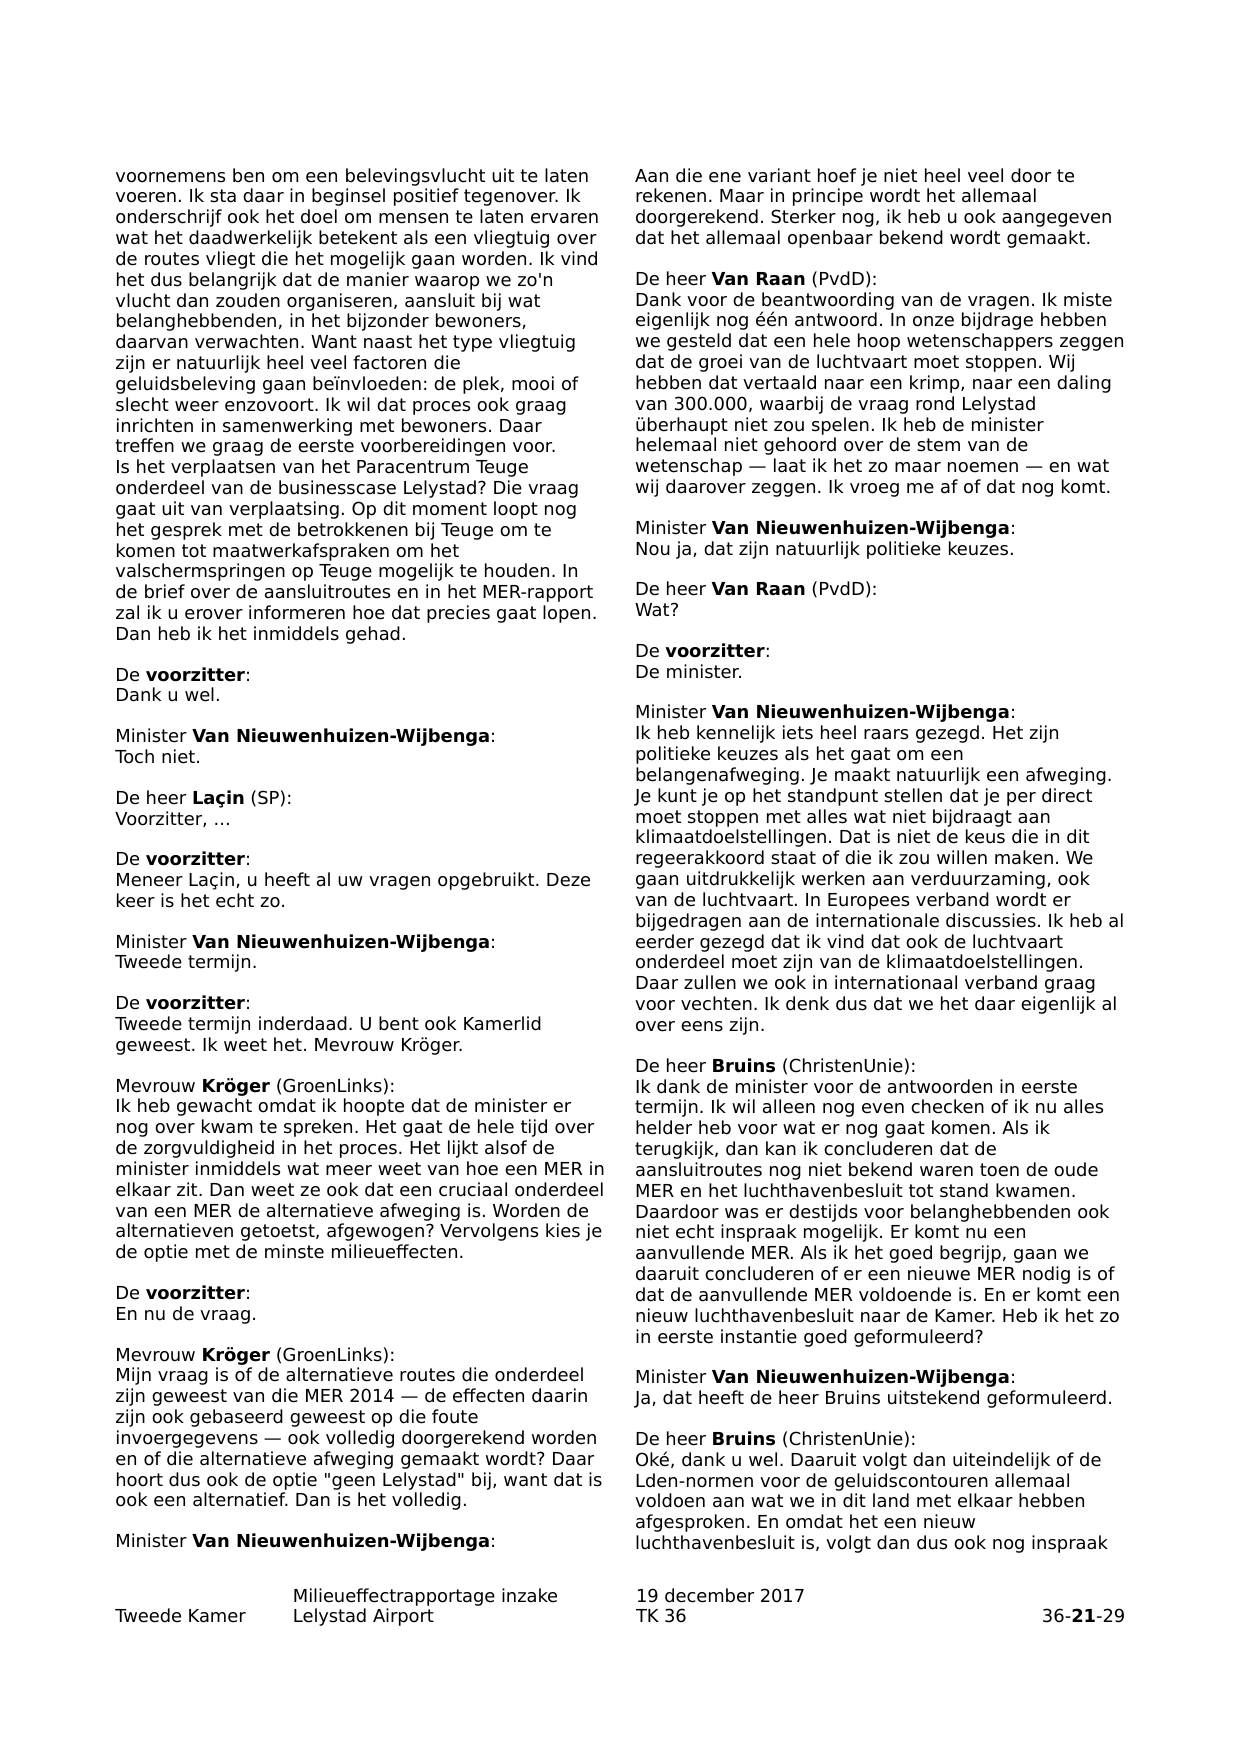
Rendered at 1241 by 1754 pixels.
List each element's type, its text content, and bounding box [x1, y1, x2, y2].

text Mevrouw Kröger (GroenLinks): [115, 1344, 605, 1365]
text Minister Van Nieuwenhuizen-Wijbenga: [115, 1531, 605, 1552]
text Ik dank de minister voor de antwoorden in eerste termijn. Ik wil alleen nog even checken of ik nu alles helder heb voor wat er nog gaat komen. Als ik terugkijk, dan kan ik concluderen dat de aansluitroutes nog niet bekend waren toen de oude MER en het luchthavenbesluit tot stand kwamen. Daardoor was er destijds voor belanghebbenden ook niet echt inspraak mogelijk. Er komt nu een aanvullende MER. Als ik het goed begrijp, gaan we daaruit concluderen of er een nieuwe MER nodig is of dat de aanvullende MER voldoende is. En er komt een nieuw luchthavenbesluit naar de Kamer. Heb ik het zo in eerste instantie goed geformuleerd? [635, 1076, 1125, 1347]
text Oké, dank u wel. Daaruit volgt dan uiteindelijk of de Lden-normen voor de geluidscontouren allemaal voldoen aan wat we in dit land met elkaar hebben afgesproken. En omdat het een nieuw luchthavenbesluit is, volgt dan dus ook nog inspraak [635, 1449, 1125, 1554]
text Minister Van Nieuwenhuizen-Wijbenga: [635, 518, 1125, 538]
text Voorzitter, ... [115, 808, 605, 829]
text De heer Van Raan (PvdD): [635, 269, 1125, 289]
text De heer Laçin (SP): [115, 788, 605, 808]
text Mevrouw Kröger (GroenLinks): [115, 1076, 605, 1096]
text Ik heb kennelijk iets heel raars gezegd. Het zijn politieke keuzes als het gaat om een belangenafweging. Je maakt natuurlijk een afweging. Je kunt je op het standpunt stellen dat je per direct moet stoppen met alles wat niet bijdraagt aan klimaatdoelstellingen. Dat is niet de keus die in dit regeerakkoord staat of die ik zou willen maken. We gaan uitdrukkelijk werken aan verduurzaming, ook van de luchtvaart. In Europees verband wordt er bijgedragen aan de internationale discussies. Ik heb al eerder gezegd dat ik vind dat ook de luchtvaart onderdeel moet zijn van de klimaatdoelstellingen. Daar zullen we ook in internationaal verband graag voor vechten. Ik denk dus dat we het daar eigenlijk al over eens zijn. [635, 723, 1125, 1036]
text Toch niet. [115, 747, 605, 768]
text Tweede termijn. [115, 952, 605, 973]
text En nu de vraag. [115, 1304, 605, 1324]
text Wat? [635, 600, 1125, 621]
text De voorzitter: [115, 664, 605, 685]
text Dank voor de beantwoording van de vragen. Ik miste eigenlijk nog één antwoord. In onze bijdrage hebben we gesteld dat een hele hoop wetenschappers zeggen dat de groei van de luchtvaart moet stoppen. Wij hebben dat vertaald naar een krimp, naar een daling van 300.000, waarbij de vraag rond Lelystad überhaupt niet zou spelen. Ik heb de minister helemaal niet gehoord over de stem van de wetenschap — laat ik het zo maar noemen — en wat wij daarover zeggen. Ik vroeg me af of dat nog komt. [635, 289, 1125, 498]
text Minister Van Nieuwenhuizen-Wijbenga: [115, 726, 605, 747]
text Dan heb ik het inmiddels gehad. [115, 624, 605, 644]
text Dank u wel. [115, 685, 605, 706]
text Minister Van Nieuwenhuizen-Wijbenga: [635, 702, 1125, 723]
text Tweede termijn inderdaad. U bent ook Kamerlid geweest. Ik weet het. Mevrouw Kröger. [115, 1014, 605, 1056]
text De minister. [635, 662, 1125, 682]
text Meneer Laçin, u heeft al uw vragen opgebruikt. Deze keer is het echt zo. [115, 870, 605, 912]
text Ja, dat heeft de heer Bruins uitstekend geformuleerd. [635, 1388, 1125, 1409]
text Nou ja, dat zijn natuurlijk politieke keuzes. [635, 538, 1125, 559]
text De heer Bruins (ChristenUnie): [635, 1429, 1125, 1449]
text De heer Van Raan (PvdD): [635, 579, 1125, 600]
text De voorzitter: [115, 1283, 605, 1304]
text De voorzitter: [115, 993, 605, 1014]
text Minister Van Nieuwenhuizen-Wijbenga: [635, 1367, 1125, 1388]
text De voorzitter: [115, 849, 605, 870]
text De heer Bruins (ChristenUnie): [635, 1056, 1125, 1076]
text voornemens ben om een belevingsvlucht uit te laten voeren. Ik sta daar in beginsel positief tegenover. Ik onderschrijf ook het doel om mensen te laten ervaren wat het daadwerkelijk betekent als een vliegtuig over de routes vliegt die het mogelijk gaan worden. Ik vind het dus belangrijk dat de manier waarop we zo'n vlucht dan zouden organiseren, aansluit bij wat belanghebbenden, in het bijzonder bewoners, daarvan verwachten. Want naast het type vliegtuig zijn er natuurlijk heel veel factoren die geluidsbeleving gaan beïnvloeden: de plek, mooi of slecht weer enzovoort. Ik wil dat proces ook graag inrichten in samenwerking met bewoners. Daar treffen we graag de eerste voorbereidingen voor. [115, 165, 605, 457]
text Ik heb gewacht omdat ik hoopte dat de minister er nog over kwam te spreken. Het gaat de hele tijd over de zorgvuldigheid in het proces. Het lijkt alsof de minister inmiddels wat meer weet van hoe een MER in elkaar zit. Dan weet ze ook dat een cruciaal onderdeel van een MER de alternatieve afweging is. Worden de alternatieven getoetst, afgewogen? Vervolgens kies je de optie met de minste milieueffecten. [115, 1096, 605, 1263]
text De voorzitter: [635, 641, 1125, 662]
text Mijn vraag is of de alternatieve routes die onderdeel zijn geweest van die MER 2014 — de effecten daarin zijn ook gebaseerd geweest op die foute invoergegevens — ook volledig doorgerekend worden en of die alternatieve afweging gemaakt wordt? Daar hoort dus ook de optie "geen Lelystad" bij, want dat is ook een alternatief. Dan is het volledig. [115, 1365, 605, 1511]
text Aan die ene variant hoef je niet heel veel door te rekenen. Maar in principe wordt het allemaal doorgerekend. Sterker nog, ik heb u ook aangegeven dat het allemaal openbaar bekend wordt gemaakt. [635, 165, 1125, 249]
text Minister Van Nieuwenhuizen-Wijbenga: [115, 932, 605, 952]
text Is het verplaatsen van het Paracentrum Teuge onderdeel van de businesscase Lelystad? Die vraag gaat uit van verplaatsing. Op dit moment loopt nog het gesprek met de betrokkenen bij Teuge om te komen tot maatwerkafspraken om het valschermspringen op Teuge mogelijk te houden. In de brief over de aansluitroutes en in het MER-rapport zal ik u erover informeren hoe dat precies gaat lopen. [115, 457, 605, 624]
